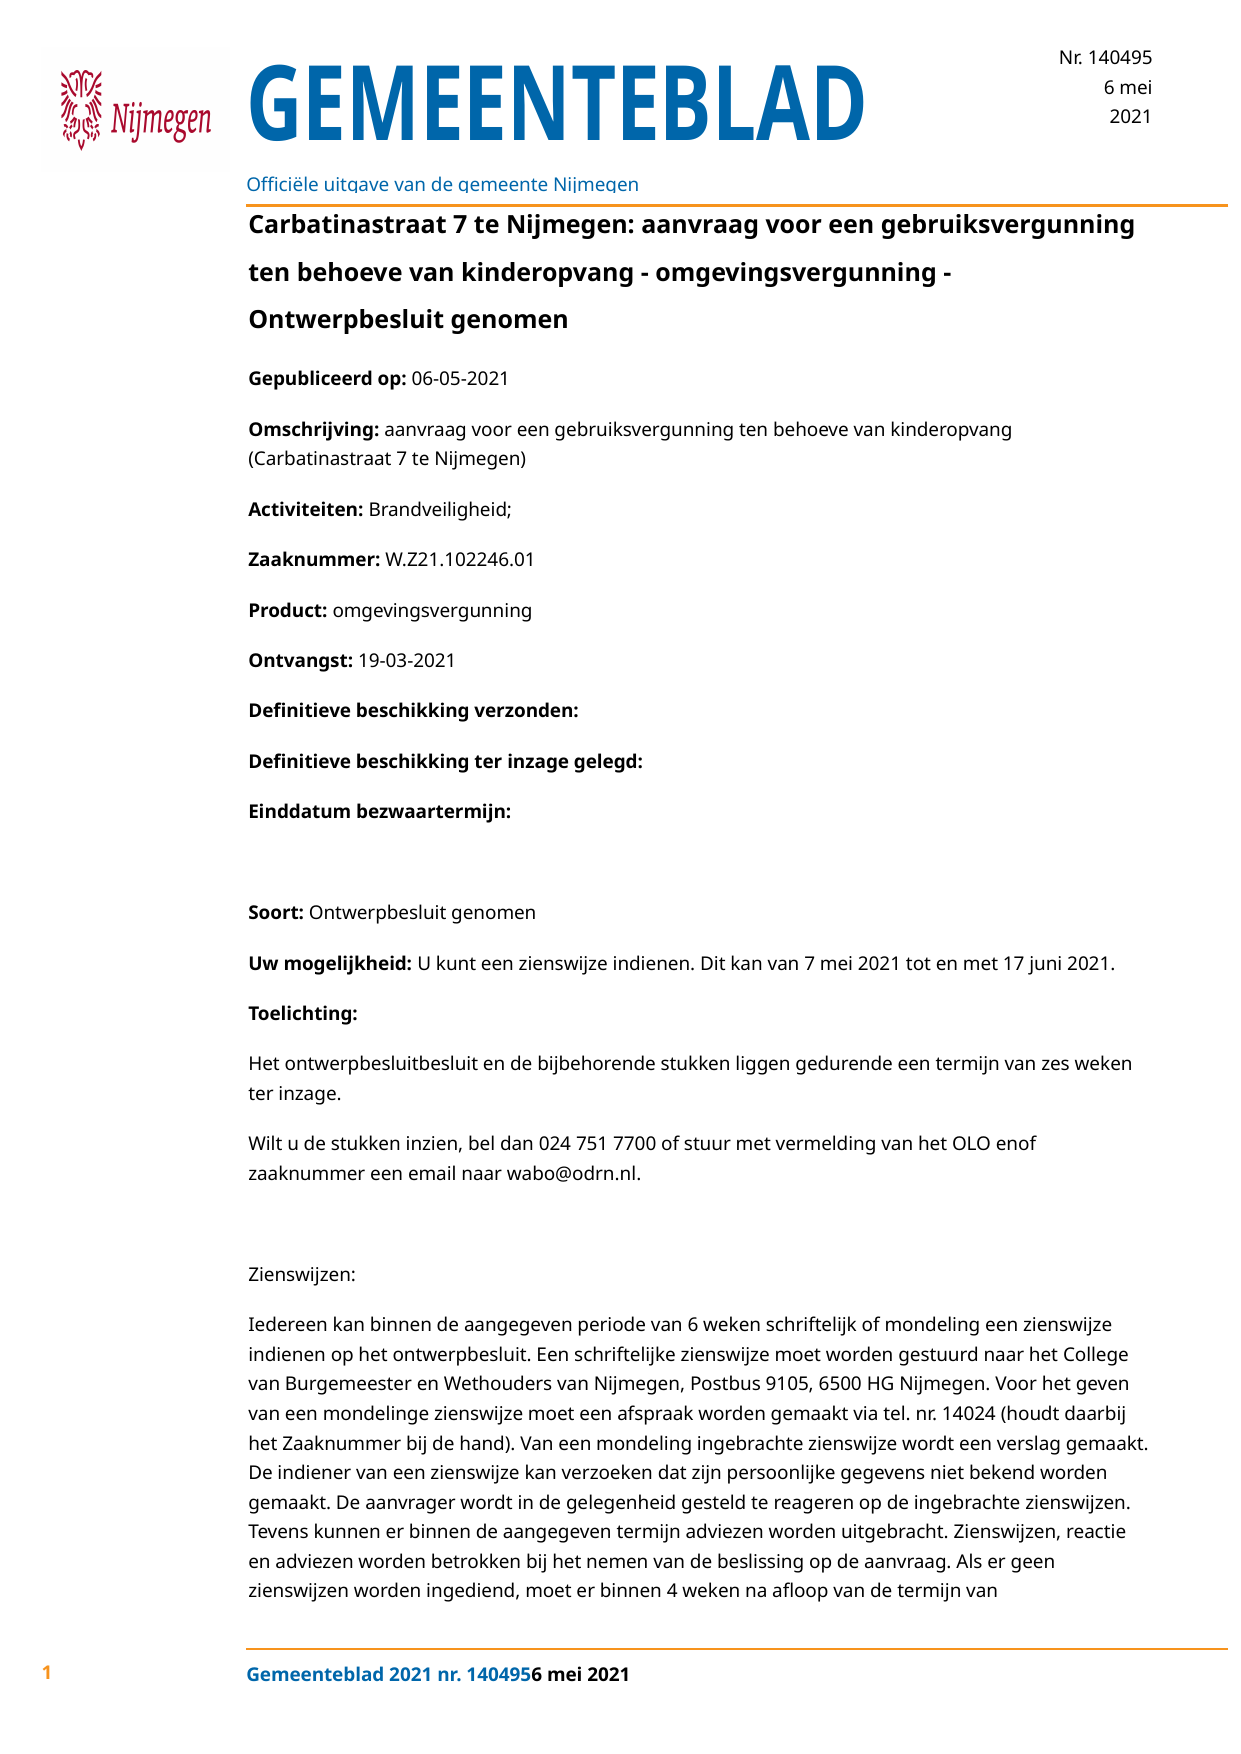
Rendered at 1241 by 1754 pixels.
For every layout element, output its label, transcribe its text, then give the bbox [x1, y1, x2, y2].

text Activiteiten: Brandveiligheid; [248, 496, 1152, 522]
text Wilt u de stukken inzien, bel dan 024 751 7700 of stuur met vermelding van het OLO enof zaaknummer een email naar wabo@odrn.nl. [248, 1131, 1152, 1186]
text Zienswijzen: [248, 1261, 1152, 1287]
text Product: omgevingsvergunning [248, 597, 1152, 622]
text Carbatinastraat 7 te Nijmegen: aanvraag voor een gebruiksvergunning ten behoeve van kinderopvang - omgevingsvergunning - Ontwerpbesluit genomen [248, 207, 1152, 336]
picture [41, 47, 231, 172]
text Definitieve beschikking ter inzage gelegd: [248, 748, 1152, 774]
text Gepubliceerd op: 06-05-2021 [248, 366, 1152, 391]
text Toelichting: [248, 1000, 1152, 1026]
text Uw mogelijkheid: U kunt een zienswijze indienen. Dit kan van 7 mei 2021 tot en met 17 juni 2021. [248, 950, 1152, 975]
text Zaaknummer: W.Z21.102246.01 [248, 546, 1152, 572]
text Het ontwerpbesluitbesluit en de bijbehorende stukken liggen gedurende een termijn van zes weken ter inzage. [248, 1051, 1152, 1106]
text Omschrijving: aanvraag voor een gebruiksvergunning ten behoeve van kinderopvang (Carbatinastraat 7 te Nijmegen) [248, 416, 1152, 471]
text Ontvangst: 19-03-2021 [248, 647, 1152, 673]
text Iedereen kan binnen de aangegeven periode van 6 weken schriftelijk of mondeling een zienswijze indienen op het ontwerpbesluit. Een schriftelijke zienswijze moet worden gestuurd naar het College van Burgemeester en Wethouders van Nijmegen, Postbus 9105, 6500 HG Nijmegen. Voor het geven van een mondelinge zienswijze moet een afspraak worden gemaakt via tel. nr. 14024 (houdt daarbij het Zaaknummer bij de hand). Van een mondeling ingebrachte zienswijze wordt een verslag gemaakt. De indiener van een zienswijze kan verzoeken dat zijn persoonlijke gegevens niet bekend worden gemaakt. De aanvrager wordt in de gelegenheid gesteld te reageren op de ingebrachte zienswijzen. Tevens kunnen er binnen de aangegeven termijn adviezen worden uitgebracht. Zienswijzen, reactie en adviezen worden betrokken bij het nemen van de beslissing op de aanvraag. Als er geen zienswijzen worden ingediend, moet er binnen 4 weken na afloop van de termijn van [248, 1311, 1152, 1603]
text Einddatum bezwaartermijn: [248, 798, 1152, 824]
text Soort: Ontwerpbesluit genomen [248, 899, 1152, 925]
text Definitieve beschikking verzonden: [248, 698, 1152, 723]
